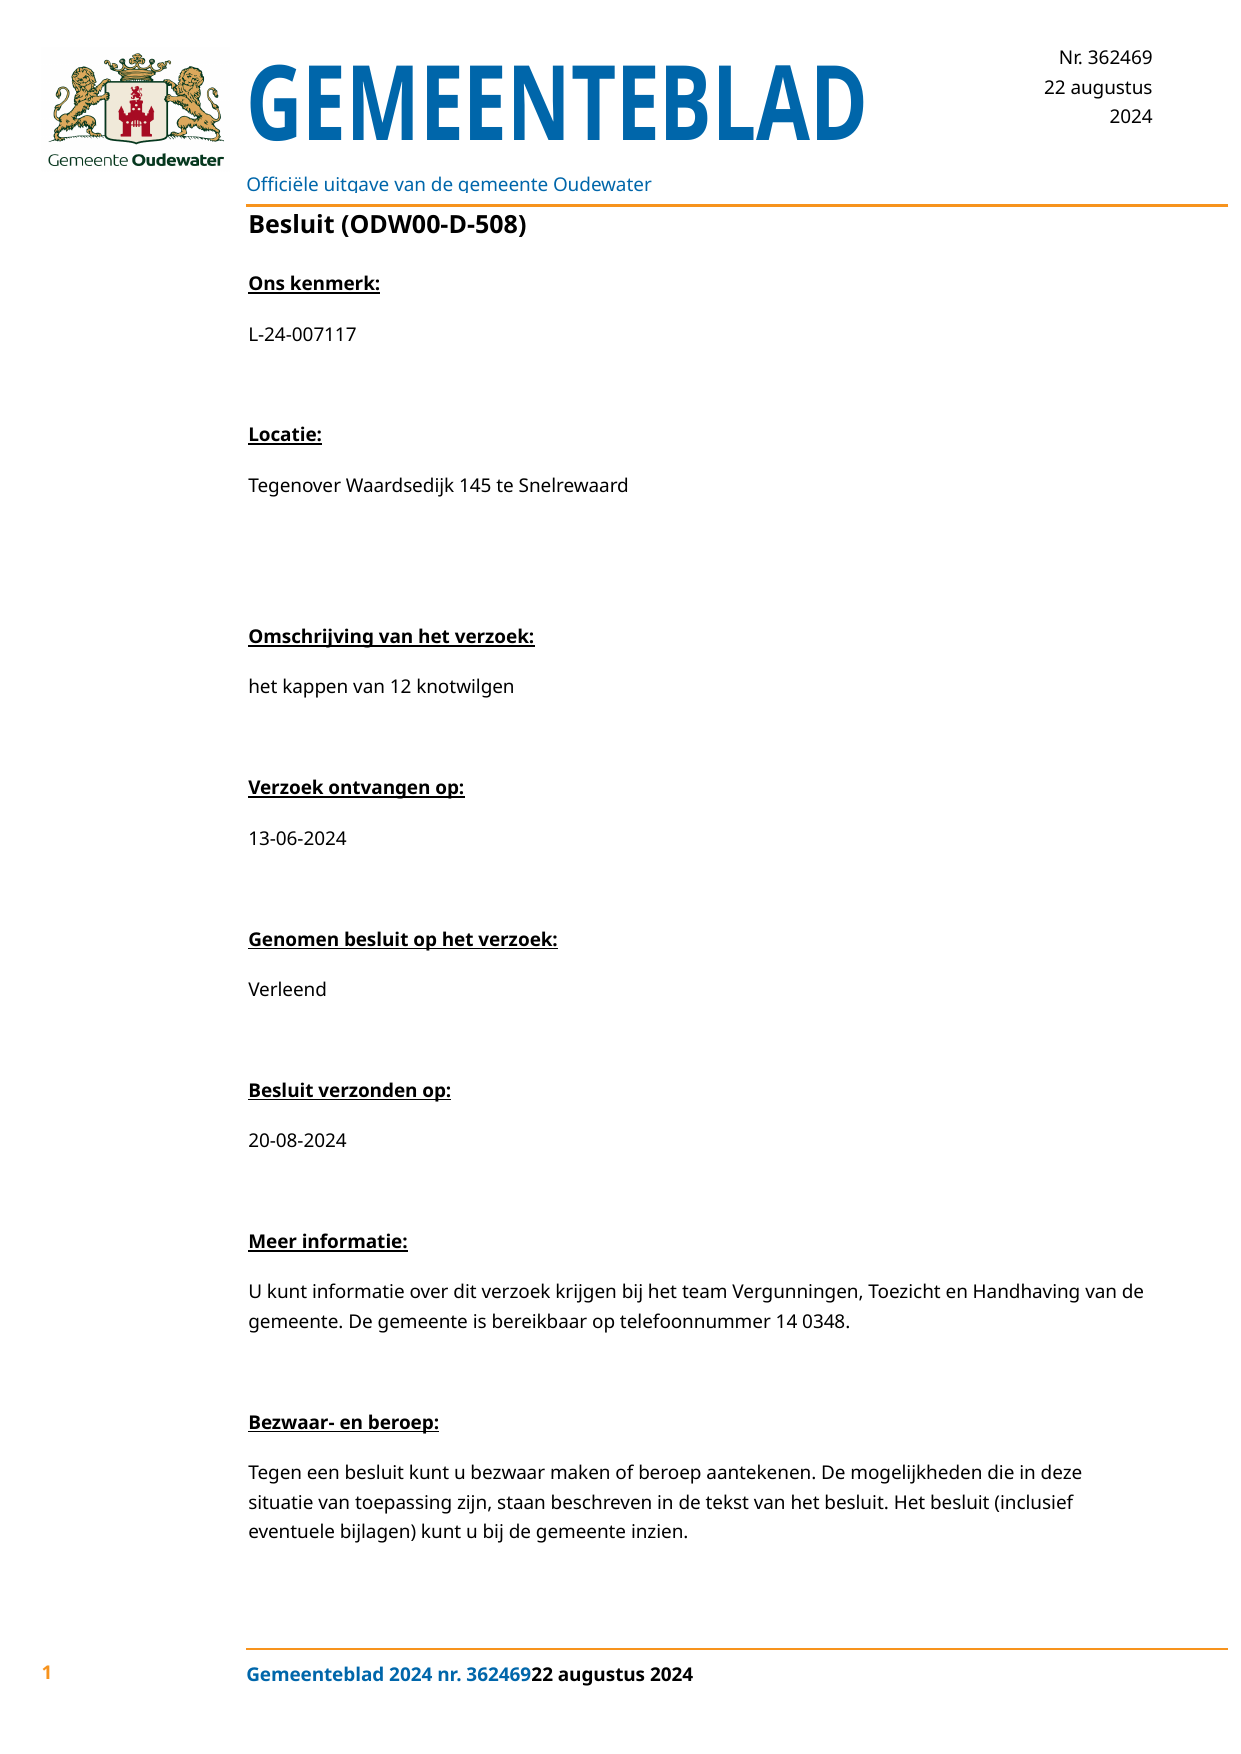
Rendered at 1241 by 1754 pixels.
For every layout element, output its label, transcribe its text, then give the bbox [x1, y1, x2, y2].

text Besluit (ODW00-D-508) [248, 207, 1152, 241]
text Omschrijving van het verzoek: [248, 623, 1152, 649]
text Ons kenmerk: [248, 270, 1152, 296]
text 13-06-2024 [248, 825, 1152, 851]
text L-24-007117 [248, 321, 1152, 346]
text Bezwaar- en beroep: [248, 1409, 1152, 1435]
text het kappen van 12 knotwilgen [248, 674, 1152, 699]
text Locatie: [248, 422, 1152, 447]
text 20-08-2024 [248, 1127, 1152, 1153]
text Besluit verzonden op: [248, 1077, 1152, 1103]
text Tegenover Waardsedijk 145 te Snelrewaard [248, 472, 1152, 498]
picture [41, 47, 231, 172]
text Genomen besluit op het verzoek: [248, 926, 1152, 951]
text Verzoek ontvangen op: [248, 774, 1152, 800]
text U kunt informatie over dit verzoek krijgen bij het team Vergunningen, Toezicht en Handhaving van de gemeente. De gemeente is bereikbaar op telefoonnummer 14 0348. [248, 1279, 1152, 1334]
text Tegen een besluit kunt u bezwaar maken of beroep aantekenen. De mogelijkheden die in deze situatie van toepassing zijn, staan beschreven in de tekst van het besluit. Het besluit (inclusief eventuele bijlagen) kunt u bij de gemeente inzien. [248, 1459, 1152, 1544]
text Meer informatie: [248, 1228, 1152, 1254]
text Verleend [248, 976, 1152, 1002]
